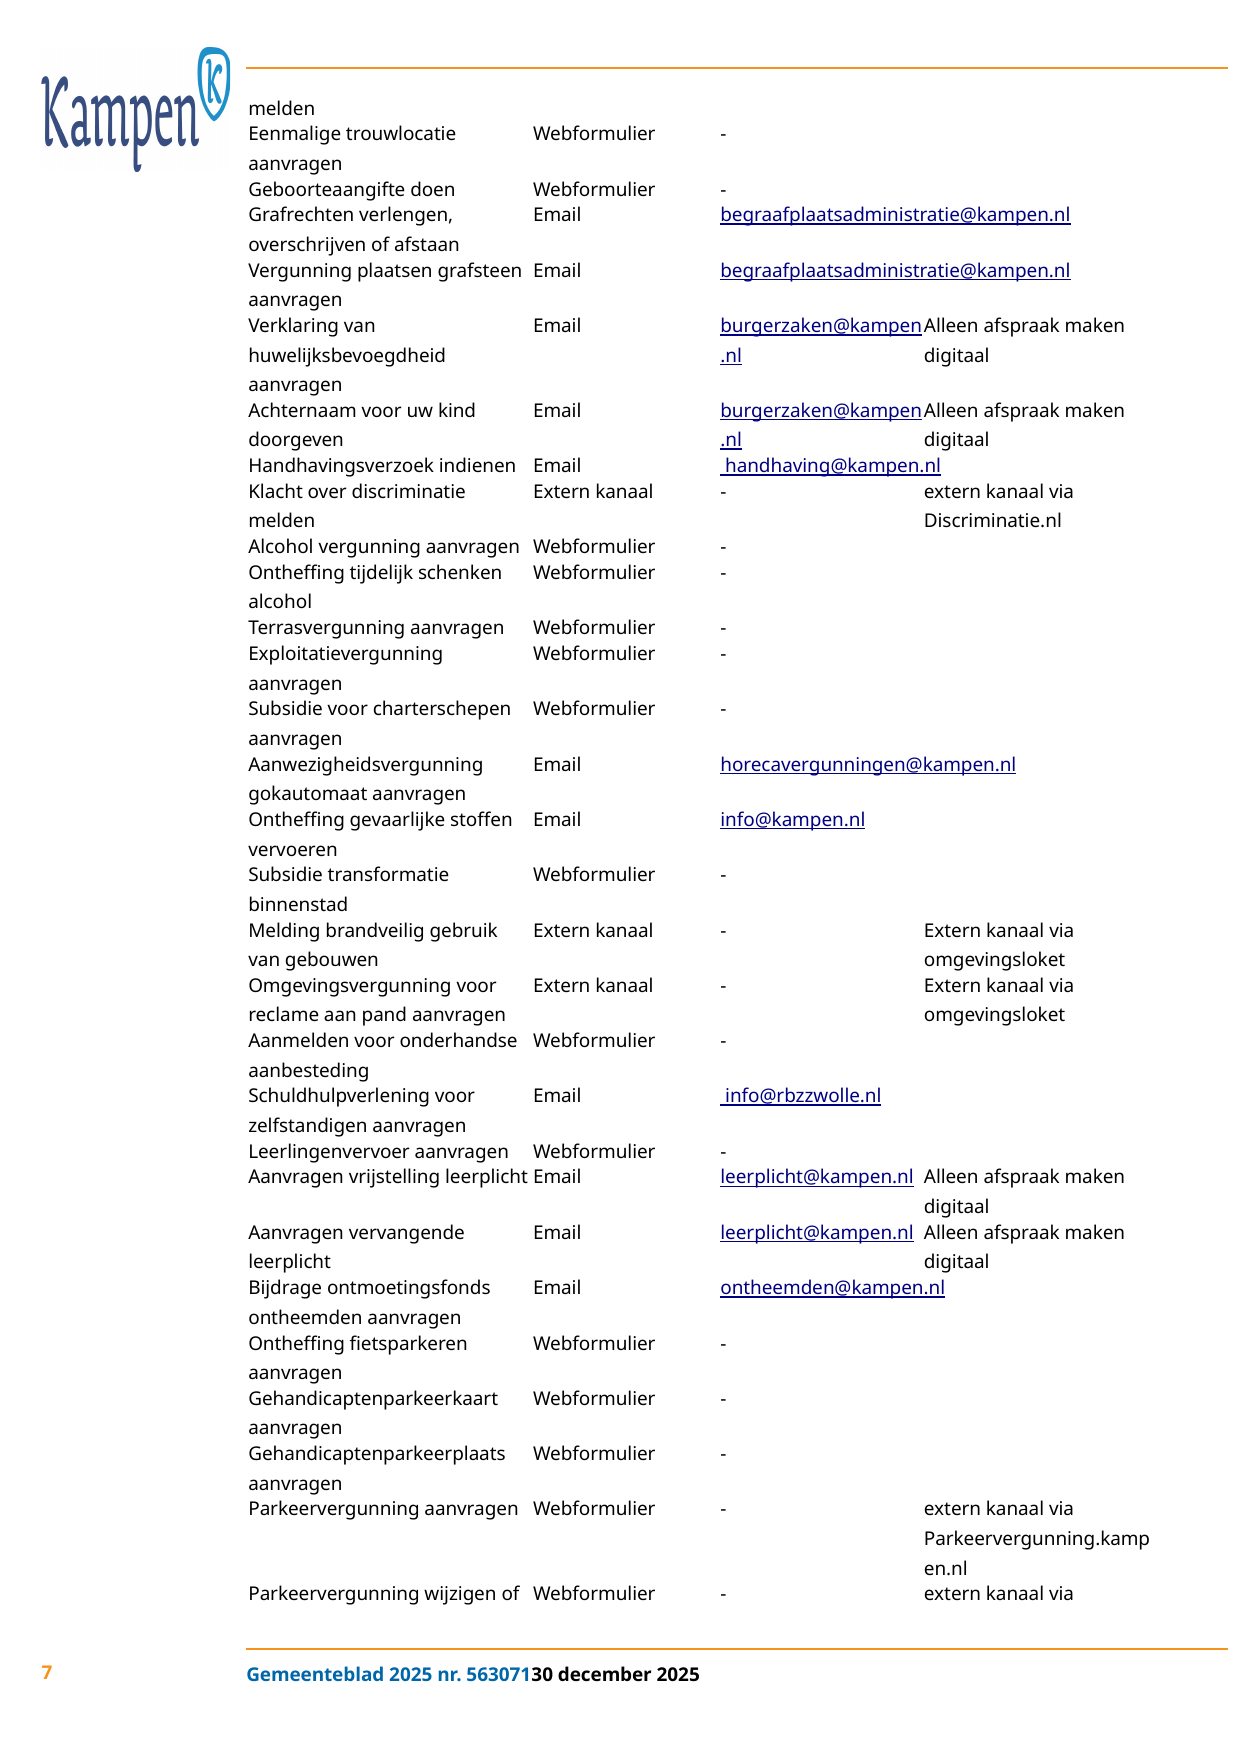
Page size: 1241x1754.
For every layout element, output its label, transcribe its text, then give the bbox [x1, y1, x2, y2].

table_cell - [720, 1138, 924, 1164]
table_cell Webformulier [533, 696, 720, 751]
table_cell Webformulier [533, 861, 720, 917]
table_cell Webformulier [533, 559, 720, 614]
table_cell [924, 640, 1152, 696]
table_cell - [720, 1028, 924, 1083]
table_cell Subsidie transformatie binnenstad [248, 861, 533, 917]
table_cell [924, 1083, 1152, 1138]
table_cell Webformulier [533, 1028, 720, 1083]
table_cell Webformulier [533, 615, 720, 640]
table_cell begraafplaatsadministratie@kampen.nl [720, 257, 1152, 312]
table_cell burgerzaken@kampen.nl [720, 312, 924, 397]
table_cell ontheemden@kampen.nl [720, 1274, 1152, 1330]
picture [41, 47, 231, 172]
table_cell Geboorteaangifte doen [248, 176, 533, 202]
table_cell Extern kanaal via omgevingsloket [924, 917, 1152, 972]
table_cell Parkeervergunning aanvragen [248, 1496, 533, 1581]
table_cell [924, 176, 1152, 202]
table_cell Email [533, 1164, 720, 1219]
table_cell leerplicht@kampen.nl [720, 1219, 924, 1274]
table_cell Gehandicaptenparkeerkaart aanvragen [248, 1385, 533, 1440]
table_cell - [720, 1496, 924, 1581]
table_cell Alcohol vergunning aanvragen [248, 534, 533, 559]
table_cell info@rbzzwolle.nl [720, 1083, 924, 1138]
table_cell [924, 615, 1152, 640]
table_cell - [720, 640, 924, 696]
table_cell - [720, 1581, 924, 1606]
table_cell Email [533, 312, 720, 397]
table_cell Webformulier [533, 1440, 720, 1496]
table_cell Ontheffing gevaarlijke stoffen vervoeren [248, 806, 533, 861]
table_cell burgerzaken@kampen.nl [720, 397, 924, 452]
table_cell Grafrechten verlengen, overschrijven of afstaan [248, 202, 533, 257]
table_cell [924, 95, 1152, 121]
table_cell Gehandicaptenparkeerplaats aanvragen [248, 1440, 533, 1496]
table_cell - [720, 559, 924, 614]
table_cell handhaving@kampen.nl [720, 453, 1152, 478]
table_cell Extern kanaal [533, 917, 720, 972]
table_cell [924, 1440, 1152, 1496]
table_cell Leerlingenvervoer aanvragen [248, 1138, 533, 1164]
table_cell Email [533, 751, 720, 806]
table_cell Verklaring van huwelijksbevoegdheid aanvragen [248, 312, 533, 397]
table_cell [924, 1385, 1152, 1440]
table_cell Aanwezigheidsvergunning gokautomaat aanvragen [248, 751, 533, 806]
table_cell - [720, 1385, 924, 1440]
table_cell Alleen afspraak maken digitaal [924, 397, 1152, 452]
table_cell Alleen afspraak maken digitaal [924, 1219, 1152, 1274]
table_cell Subsidie voor charterschepen aanvragen [248, 696, 533, 751]
table_cell [924, 1330, 1152, 1385]
table_cell Klacht over discriminatie melden [248, 478, 533, 533]
table_cell Email [533, 453, 720, 478]
table_cell - [720, 696, 924, 751]
table_cell Extern kanaal [533, 972, 720, 1027]
table_cell - [720, 1330, 924, 1385]
table_cell Webformulier [533, 1385, 720, 1440]
table_cell Webformulier [533, 1496, 720, 1581]
table_cell extern kanaal via Parkeervergunning.kampen.nl [924, 1496, 1152, 1581]
table_cell Alleen afspraak maken digitaal [924, 1164, 1152, 1219]
table_cell Handhavingsverzoek indienen [248, 453, 533, 478]
table_cell Ontheffing tijdelijk schenken alcohol [248, 559, 533, 614]
table_cell Webformulier [533, 176, 720, 202]
table_cell extern kanaal via [924, 1581, 1152, 1606]
table_cell Email [533, 202, 720, 257]
table_cell - [720, 176, 924, 202]
table_cell - [720, 972, 924, 1027]
table_cell - [720, 1440, 924, 1496]
table_cell extern kanaal via Discriminatie.nl [924, 478, 1152, 533]
table_cell begraafplaatsadministratie@kampen.nl [720, 202, 1152, 257]
table_cell Alleen afspraak maken digitaal [924, 312, 1152, 397]
table_cell [924, 696, 1152, 751]
table_cell - [720, 95, 924, 121]
table_cell Parkeervergunning wijzigen of [248, 1581, 533, 1606]
table_cell Webformulier [533, 1581, 720, 1606]
table_cell Webformulier [533, 534, 720, 559]
table_cell [533, 95, 720, 121]
table_cell - [720, 478, 924, 533]
table_cell - [720, 615, 924, 640]
table_cell [924, 1028, 1152, 1083]
table_cell Email [533, 806, 720, 861]
table_cell Exploitatievergunning aanvragen [248, 640, 533, 696]
table_cell - [720, 121, 924, 176]
table_cell Ontheffing fietsparkeren aanvragen [248, 1330, 533, 1385]
table_cell Email [533, 1274, 720, 1330]
table_cell - [720, 534, 924, 559]
table_cell Aanmelden voor onderhandse aanbesteding [248, 1028, 533, 1083]
table_cell - [720, 917, 924, 972]
table_cell Webformulier [533, 640, 720, 696]
table_cell [924, 534, 1152, 559]
table_cell info@kampen.nl [720, 806, 924, 861]
table_cell Eenmalige trouwlocatie aanvragen [248, 121, 533, 176]
table_cell Extern kanaal [533, 478, 720, 533]
table_cell Email [533, 1219, 720, 1274]
table_cell Email [533, 397, 720, 452]
table_cell Extern kanaal via omgevingsloket [924, 972, 1152, 1027]
table_cell Vergunning plaatsen grafsteen aanvragen [248, 257, 533, 312]
table_cell Aanvragen vrijstelling leerplicht [248, 1164, 533, 1219]
table_cell Email [533, 257, 720, 312]
table_cell [924, 121, 1152, 176]
table_cell Bijdrage ontmoetingsfonds ontheemden aanvragen [248, 1274, 533, 1330]
table_cell Aanvragen vervangende leerplicht [248, 1219, 533, 1274]
table_cell Achternaam voor uw kind doorgeven [248, 397, 533, 452]
table_cell Webformulier [533, 1138, 720, 1164]
table_cell [924, 806, 1152, 861]
table_cell Email [533, 1083, 720, 1138]
table_cell leerplicht@kampen.nl [720, 1164, 924, 1219]
table_cell Omgevingsvergunning voor reclame aan pand aanvragen [248, 972, 533, 1027]
table_cell - [720, 861, 924, 917]
table_cell Webformulier [533, 1330, 720, 1385]
table_cell horecavergunningen@kampen.nl [720, 751, 1152, 806]
table_cell melden [248, 95, 533, 121]
table_cell Terrasvergunning aanvragen [248, 615, 533, 640]
table_cell Schuldhulpverlening voor zelfstandigen aanvragen [248, 1083, 533, 1138]
table_cell Melding brandveilig gebruik van gebouwen [248, 917, 533, 972]
table_cell [924, 559, 1152, 614]
table_cell [924, 861, 1152, 917]
table_cell [924, 1138, 1152, 1164]
table_cell Webformulier [533, 121, 720, 176]
